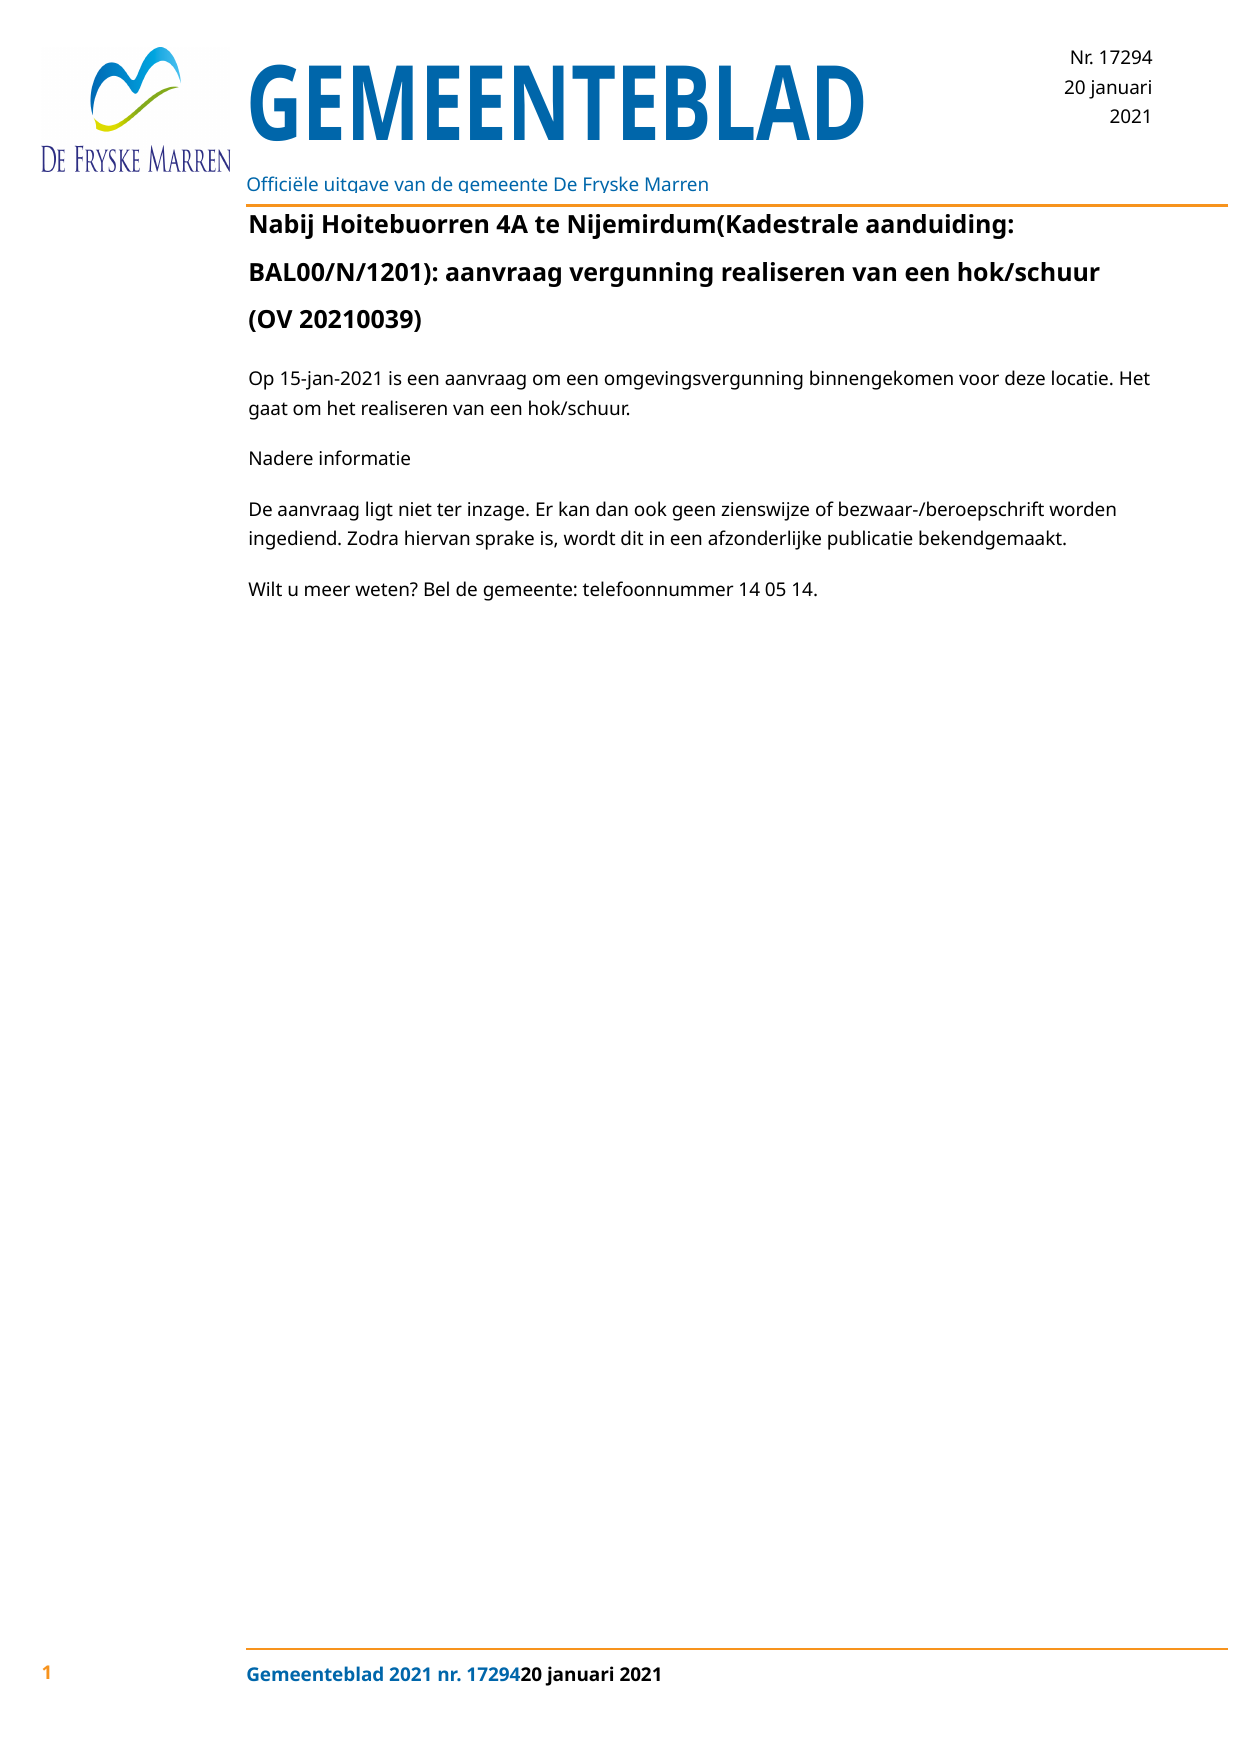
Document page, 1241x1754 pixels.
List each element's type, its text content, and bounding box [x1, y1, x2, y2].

picture [41, 47, 231, 172]
text Nadere informatie [248, 446, 1152, 471]
text Wilt u meer weten? Bel de gemeente: telefoonnummer 14 05 14. [248, 576, 1152, 602]
text Op 15-jan-2021 is een aanvraag om een omgevingsvergunning binnengekomen voor deze locatie. Het gaat om het realiseren van een hok/schuur. [248, 366, 1152, 421]
text Nabij Hoitebuorren 4A te Nijemirdum(Kadestrale aanduiding: BAL00/N/1201): aanvraag vergunning realiseren van een hok/schuur (OV 20210039) [248, 207, 1152, 336]
text De aanvraag ligt niet ter inzage. Er kan dan ook geen zienswijze of bezwaar-/beroepschrift worden ingediend. Zodra hiervan sprake is, wordt dit in een afzonderlijke publicatie bekendgemaakt. [248, 496, 1152, 551]
